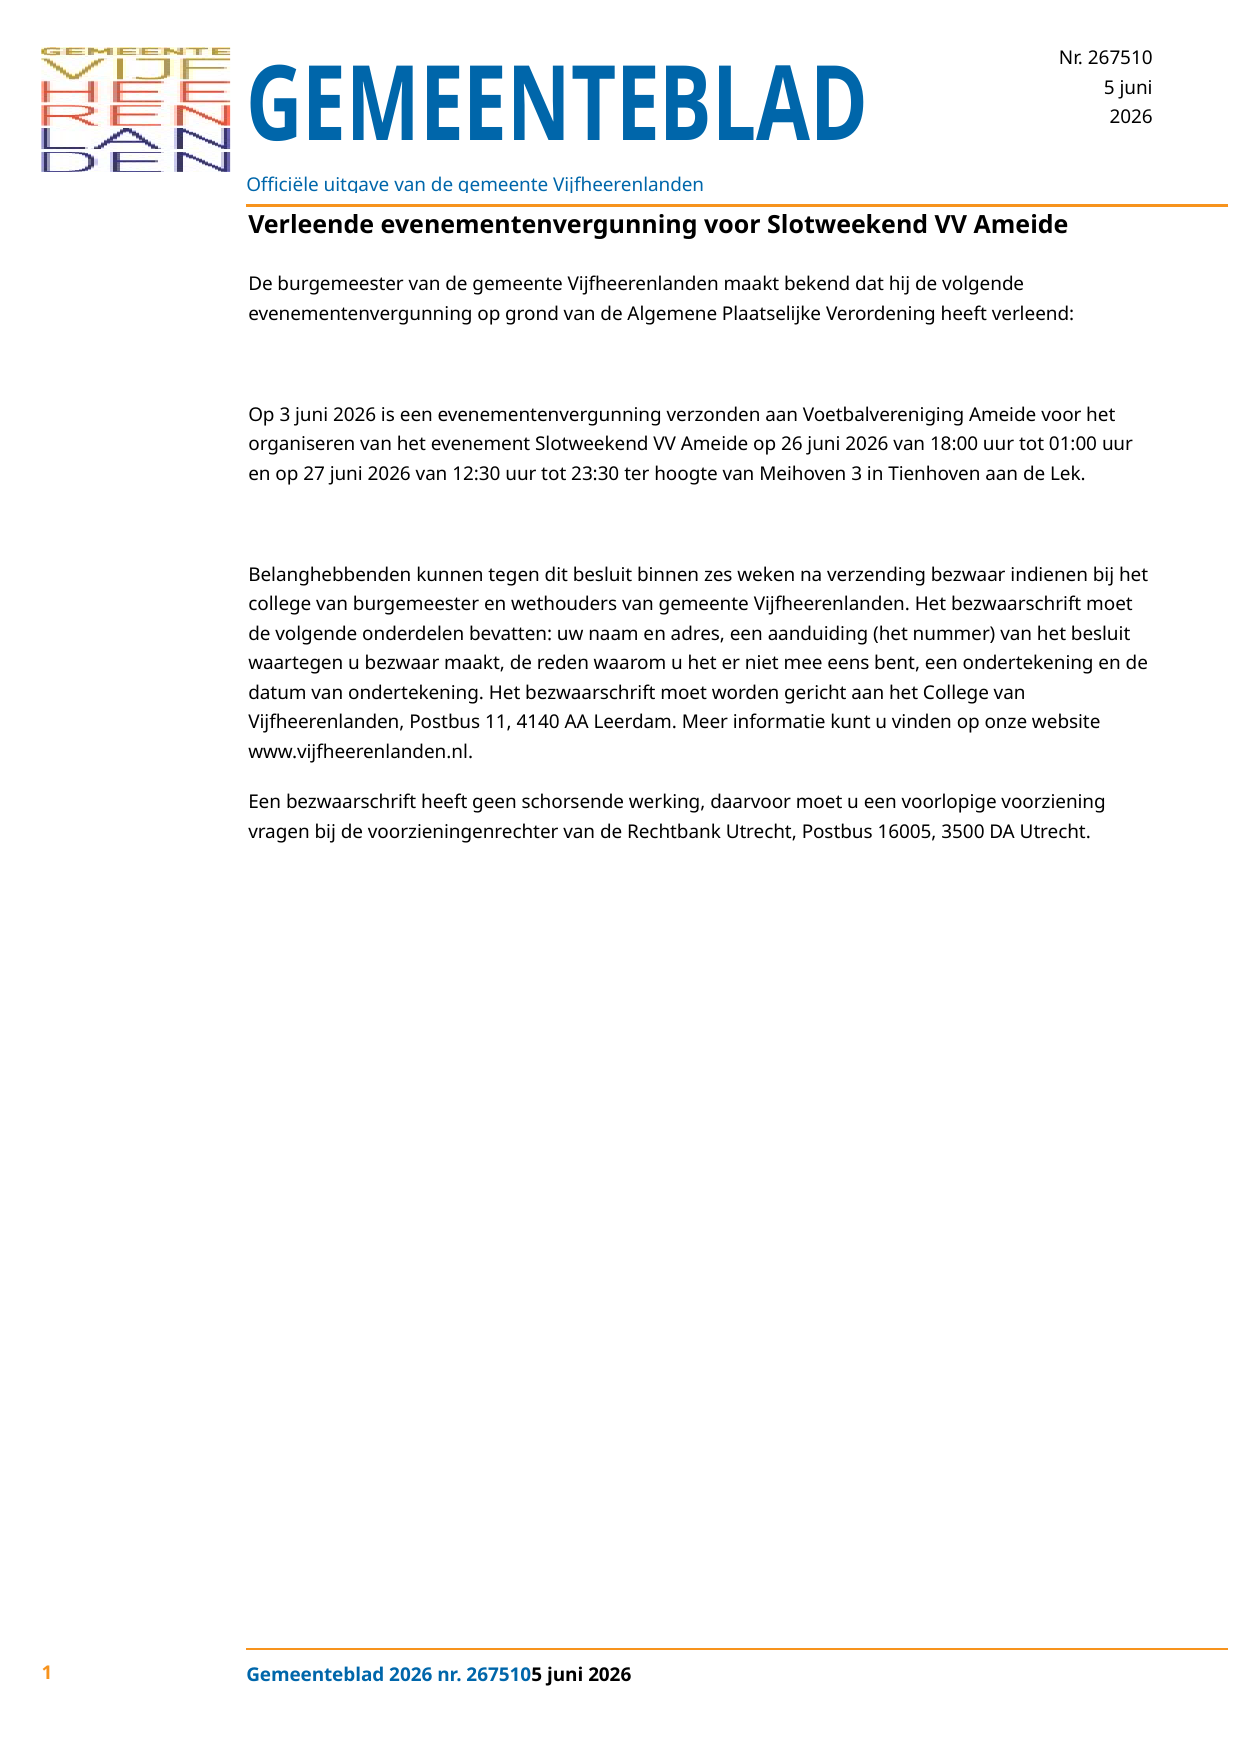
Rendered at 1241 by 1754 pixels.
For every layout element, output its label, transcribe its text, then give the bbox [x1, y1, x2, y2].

picture [41, 47, 231, 172]
text Belanghebbenden kunnen tegen dit besluit binnen zes weken na verzending bezwaar indienen bij het college van burgemeester en wethouders van gemeente Vijfheerenlanden. Het bezwaarschrift moet de volgende onderdelen bevatten: uw naam en adres, een aanduiding (het nummer) van het besluit waartegen u bezwaar maakt, de reden waarom u het er niet mee eens bent, een ondertekening en de datum van ondertekening. Het bezwaarschrift moet worden gericht aan het College van Vijfheerenlanden, Postbus 11, 4140 AA Leerdam. Meer informatie kunt u vinden op onze website www.vijfheerenlanden.nl. [248, 561, 1152, 764]
text Een bezwaarschrift heeft geen schorsende werking, daarvoor moet u een voorlopige voorziening vragen bij de voorzieningenrechter van de Rechtbank Utrecht, Postbus 16005, 3500 DA Utrecht. [248, 789, 1152, 844]
text Verleende evenementenvergunning voor Slotweekend VV Ameide [248, 207, 1152, 241]
text De burgemeester van de gemeente Vijfheerenlanden maakt bekend dat hij de volgende evenementenvergunning op grond van de Algemene Plaatselijke Verordening heeft verleend: [248, 270, 1152, 326]
text Op 3 juni 2026 is een evenementenvergunning verzonden aan Voetbalvereniging Ameide voor het organiseren van het evenement Slotweekend VV Ameide op 26 juni 2026 van 18:00 uur tot 01:00 uur en op 27 juni 2026 van 12:30 uur tot 23:30 ter hoogte van Meihoven 3 in Tienhoven aan de Lek. [248, 401, 1152, 486]
